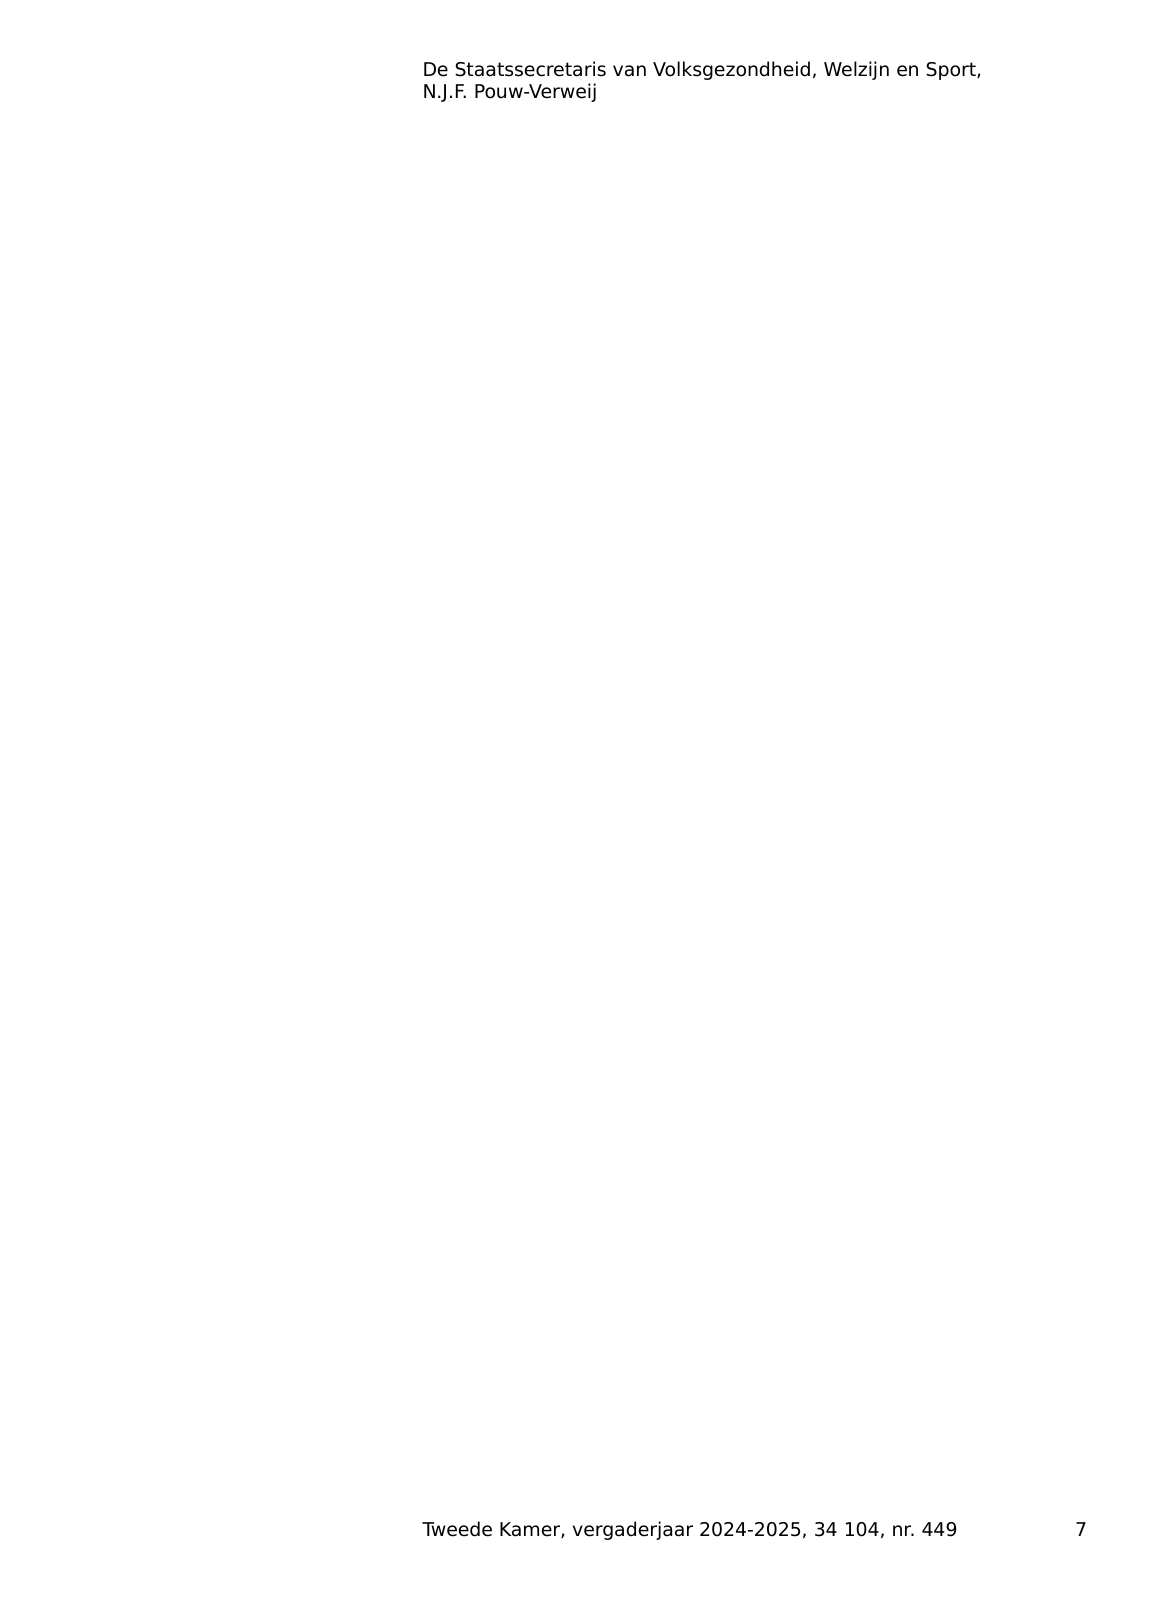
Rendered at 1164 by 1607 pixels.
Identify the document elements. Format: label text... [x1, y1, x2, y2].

text De Staatssecretaris van Volksgezondheid, Welzijn en Sport, N.J.F. Pouw-Verweij [422, 59, 1087, 103]
